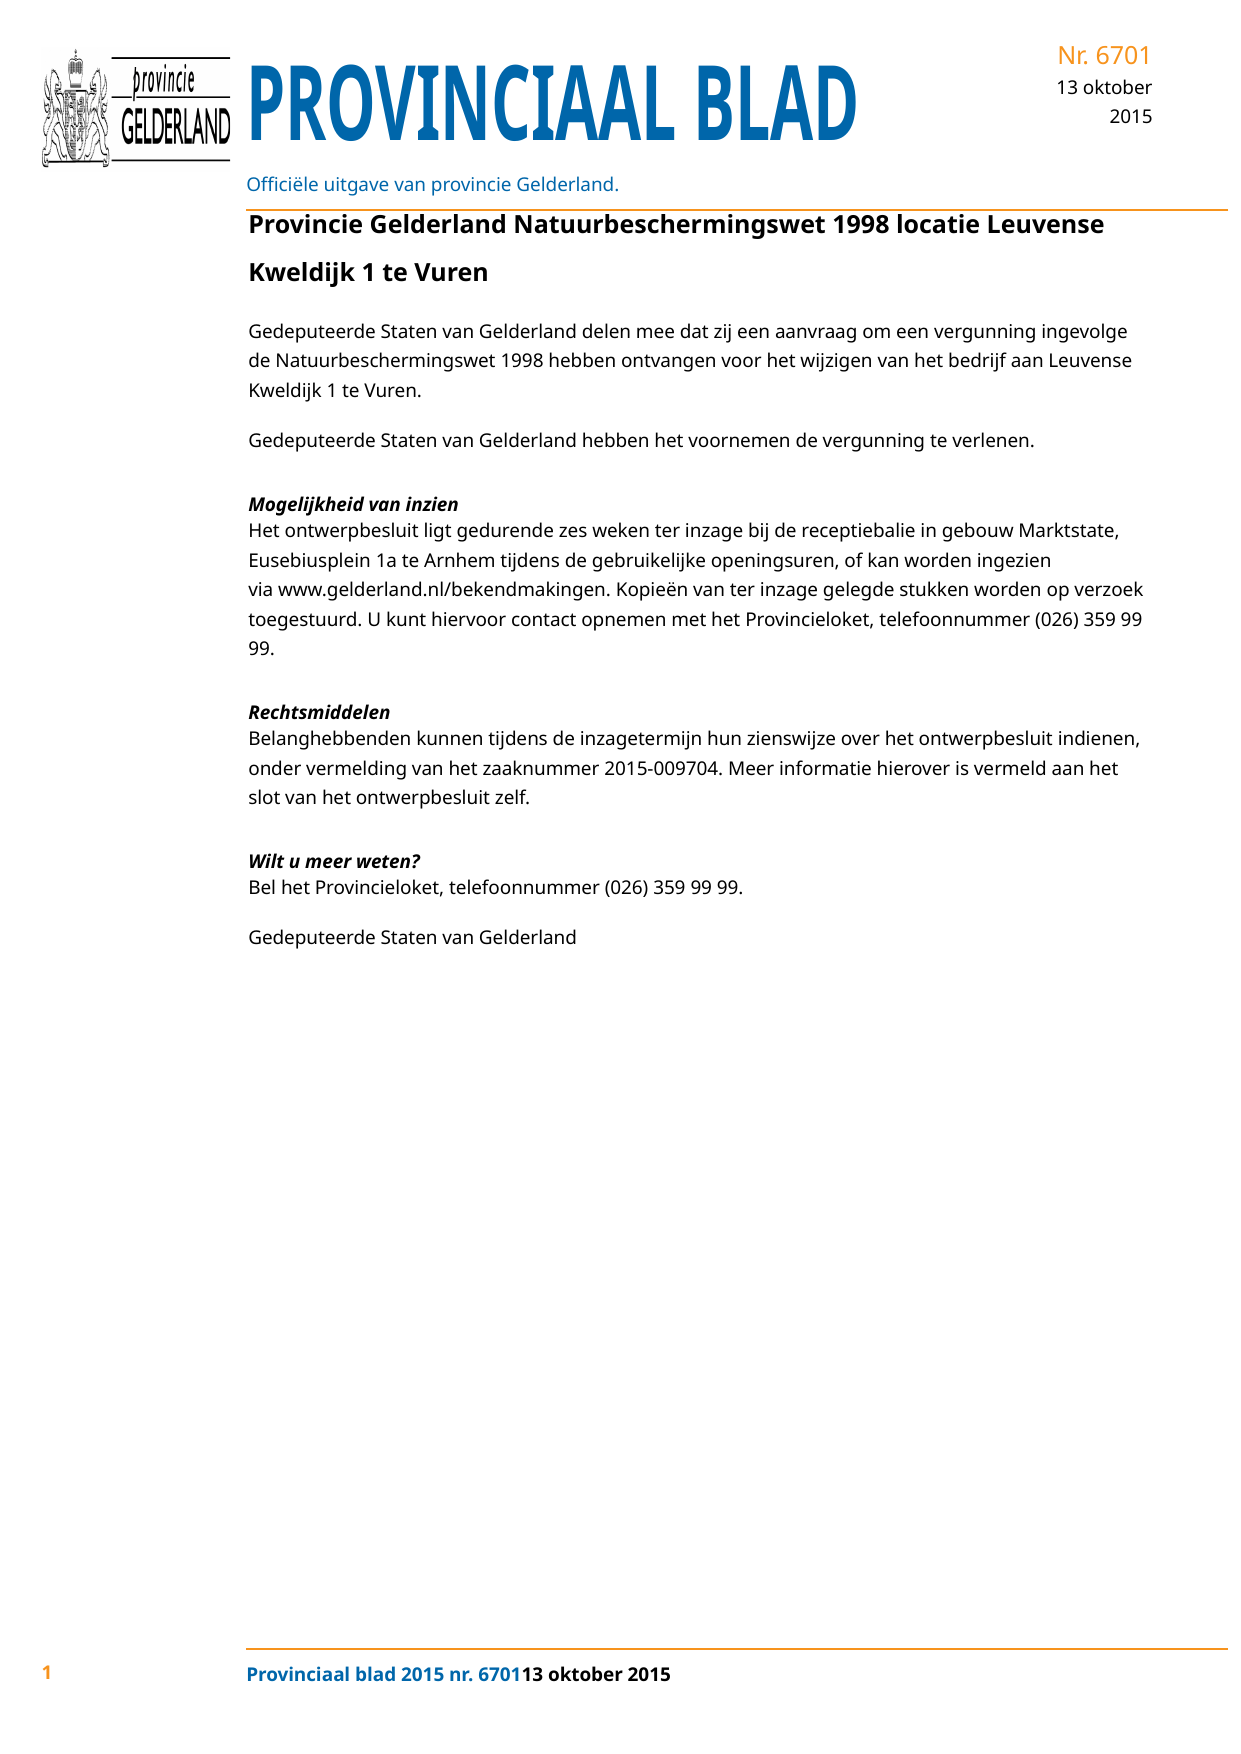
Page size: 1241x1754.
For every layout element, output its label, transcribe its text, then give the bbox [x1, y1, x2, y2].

text Belanghebbenden kunnen tijdens de inzagetermijn hun zienswijze over het ontwerpbesluit indienen, onder vermelding van het zaaknummer 2015-009704. Meer informatie hierover is vermeld aan het slot van het ontwerpbesluit zelf. [248, 725, 1152, 810]
text Mogelijkheid van inzien [248, 491, 1152, 517]
text Gedeputeerde Staten van Gelderland hebben het voornemen de vergunning te verlenen. [248, 427, 1152, 453]
text Wilt u meer weten? [248, 848, 1152, 874]
picture [41, 47, 231, 172]
text Gedeputeerde Staten van Gelderland delen mee dat zij een aanvraag om een vergunning ingevolge de Natuurbeschermingswet 1998 hebben ontvangen voor het wijzigen van het bedrijf aan Leuvense Kweldijk 1 te Vuren. [248, 318, 1152, 403]
text Gedeputeerde Staten van Gelderland [248, 924, 1152, 950]
text Rechtsmiddelen [248, 699, 1152, 725]
text Het ontwerpbesluit ligt gedurende zes weken ter inzage bij de receptiebalie in gebouw Marktstate, Eusebiusplein 1a te Arnhem tijdens de gebruikelijke openingsuren, of kan worden ingezien via www.gelderland.nl/bekendmakingen. Kopieën van ter inzage gelegde stukken worden op verzoek toegestuurd. U kunt hiervoor contact opnemen met het Provincieloket, telefoonnummer (026) 359 99 99. [248, 517, 1152, 661]
text Provincie Gelderland Natuurbeschermingswet 1998 locatie Leuvense Kweldijk 1 te Vuren [248, 211, 1152, 288]
text Bel het Provincieloket, telefoonnummer (026) 359 99 99. [248, 874, 1152, 900]
